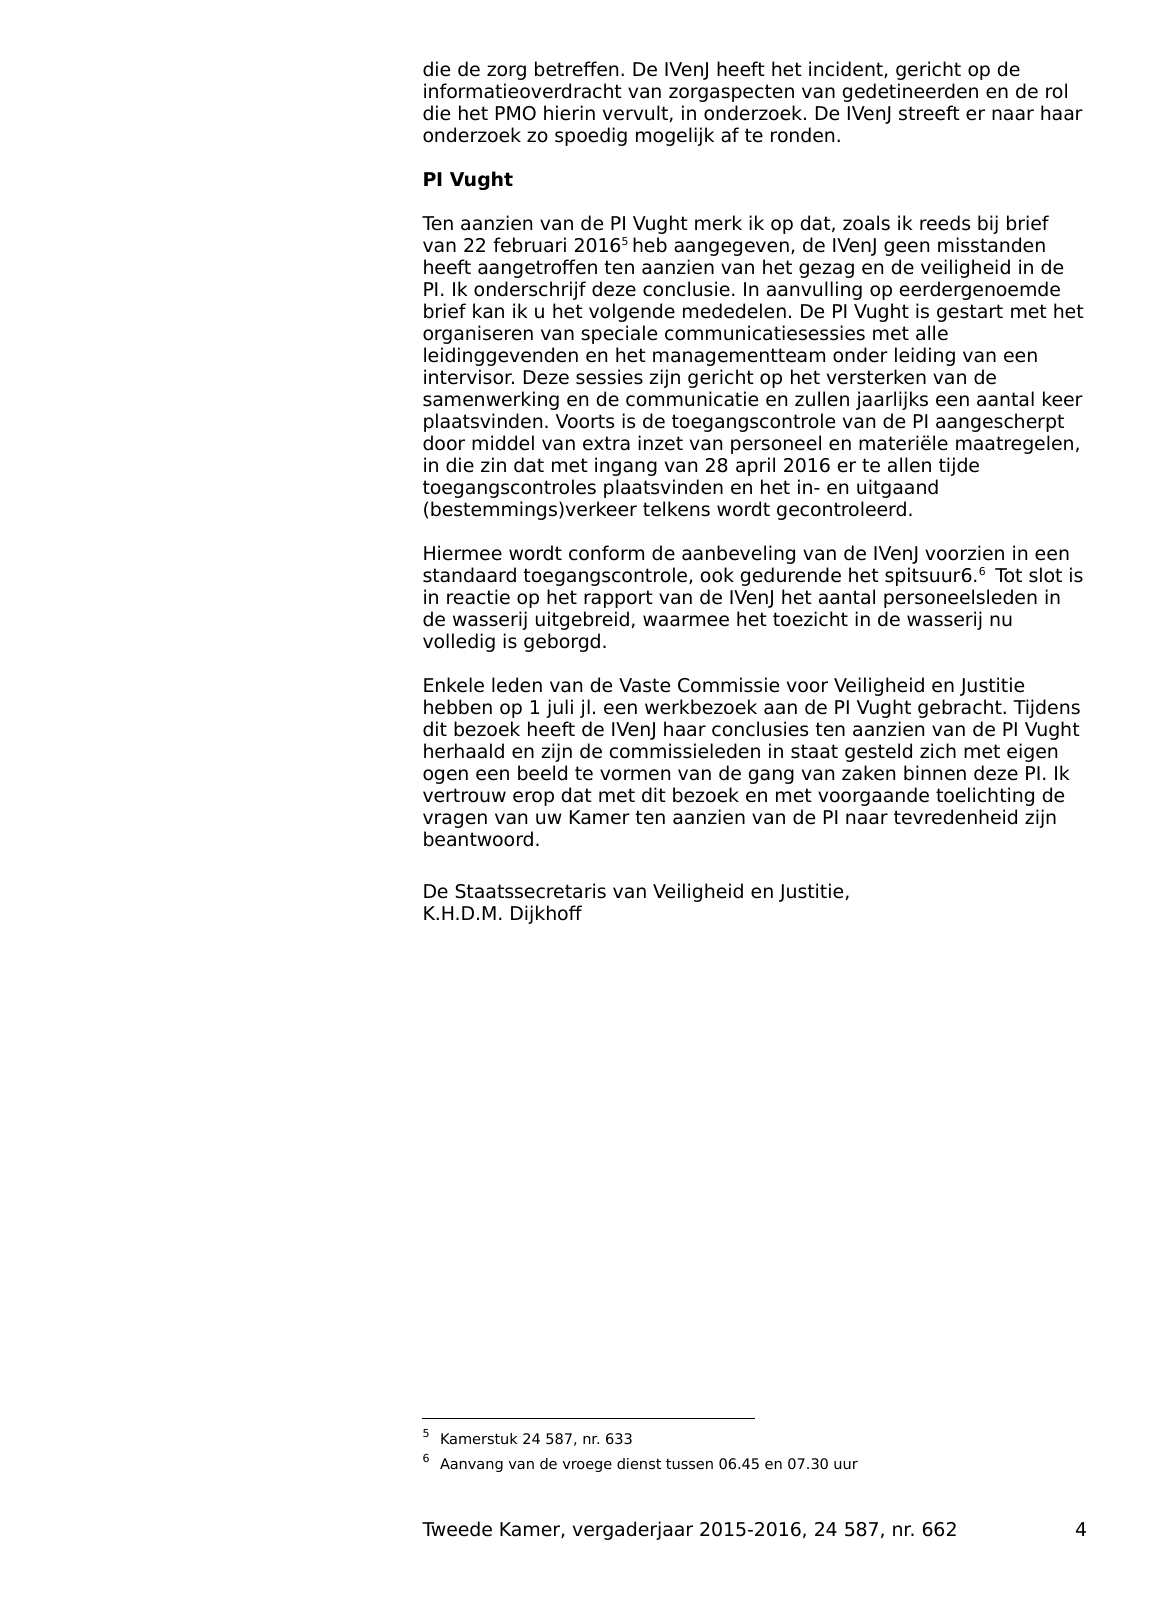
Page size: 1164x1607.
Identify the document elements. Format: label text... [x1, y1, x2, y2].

text Kamerstuk 24 587, nr. 633 [422, 1427, 1087, 1449]
text De Staatssecretaris van Veiligheid en Justitie, K.H.D.M. Dijkhoff [422, 881, 1087, 925]
text Ten aanzien van de PI Vught merk ik op dat, zoals ik reeds bij brief van 22 februari 2016heb aangegeven, de IVenJ geen misstanden heeft aangetroffen ten aanzien van het gezag en de veiligheid in de PI. Ik onderschrijf deze conclusie. In aanvulling op eerdergenoemde brief kan ik u het volgende mededelen. De PI Vught is gestart met het organiseren van speciale communicatiesessies met alle leidinggevenden en het managementteam onder leiding van een intervisor. Deze sessies zijn gericht op het versterken van de samenwerking en de communicatie en zullen jaarlijks een aantal keer plaatsvinden. Voorts is de toegangscontrole van de PI aangescherpt door middel van extra inzet van personeel en materiële maatregelen, in die zin dat met ingang van 28 april 2016 er te allen tijde toegangscontroles plaatsvinden en het in- en uitgaand (bestemmings)verkeer telkens wordt gecontroleerd. [422, 213, 1087, 521]
text die de zorg betreffen. De IVenJ heeft het incident, gericht op de informatieoverdracht van zorgaspecten van gedetineerden en de rol die het PMO hierin vervult, in onderzoek. De IVenJ streeft er naar haar onderzoek zo spoedig mogelijk af te ronden. [422, 59, 1087, 147]
text Aanvang van de vroege dienst tussen 06.45 en 07.30 uur [422, 1452, 1087, 1474]
text Hiermee wordt conform de aanbeveling van de IVenJ voorzien in een standaard toegangscontrole, ook gedurende het spitsuur6. Tot slot is in reactie op het rapport van de IVenJ het aantal personeelsleden in de wasserij uitgebreid, waarmee het toezicht in de wasserij nu volledig is geborgd. [422, 543, 1087, 653]
text Enkele leden van de Vaste Commissie voor Veiligheid en Justitie hebben op 1 juli jl. een werkbezoek aan de PI Vught gebracht. Tijdens dit bezoek heeft de IVenJ haar conclusies ten aanzien van de PI Vught herhaald en zijn de commissieleden in staat gesteld zich met eigen ogen een beeld te vormen van de gang van zaken binnen deze PI. Ik vertrouw erop dat met dit bezoek en met voorgaande toelichting de vragen van uw Kamer ten aanzien van de PI naar tevredenheid zijn beantwoord. [422, 675, 1087, 851]
subtitle PI Vught [422, 169, 1087, 191]
